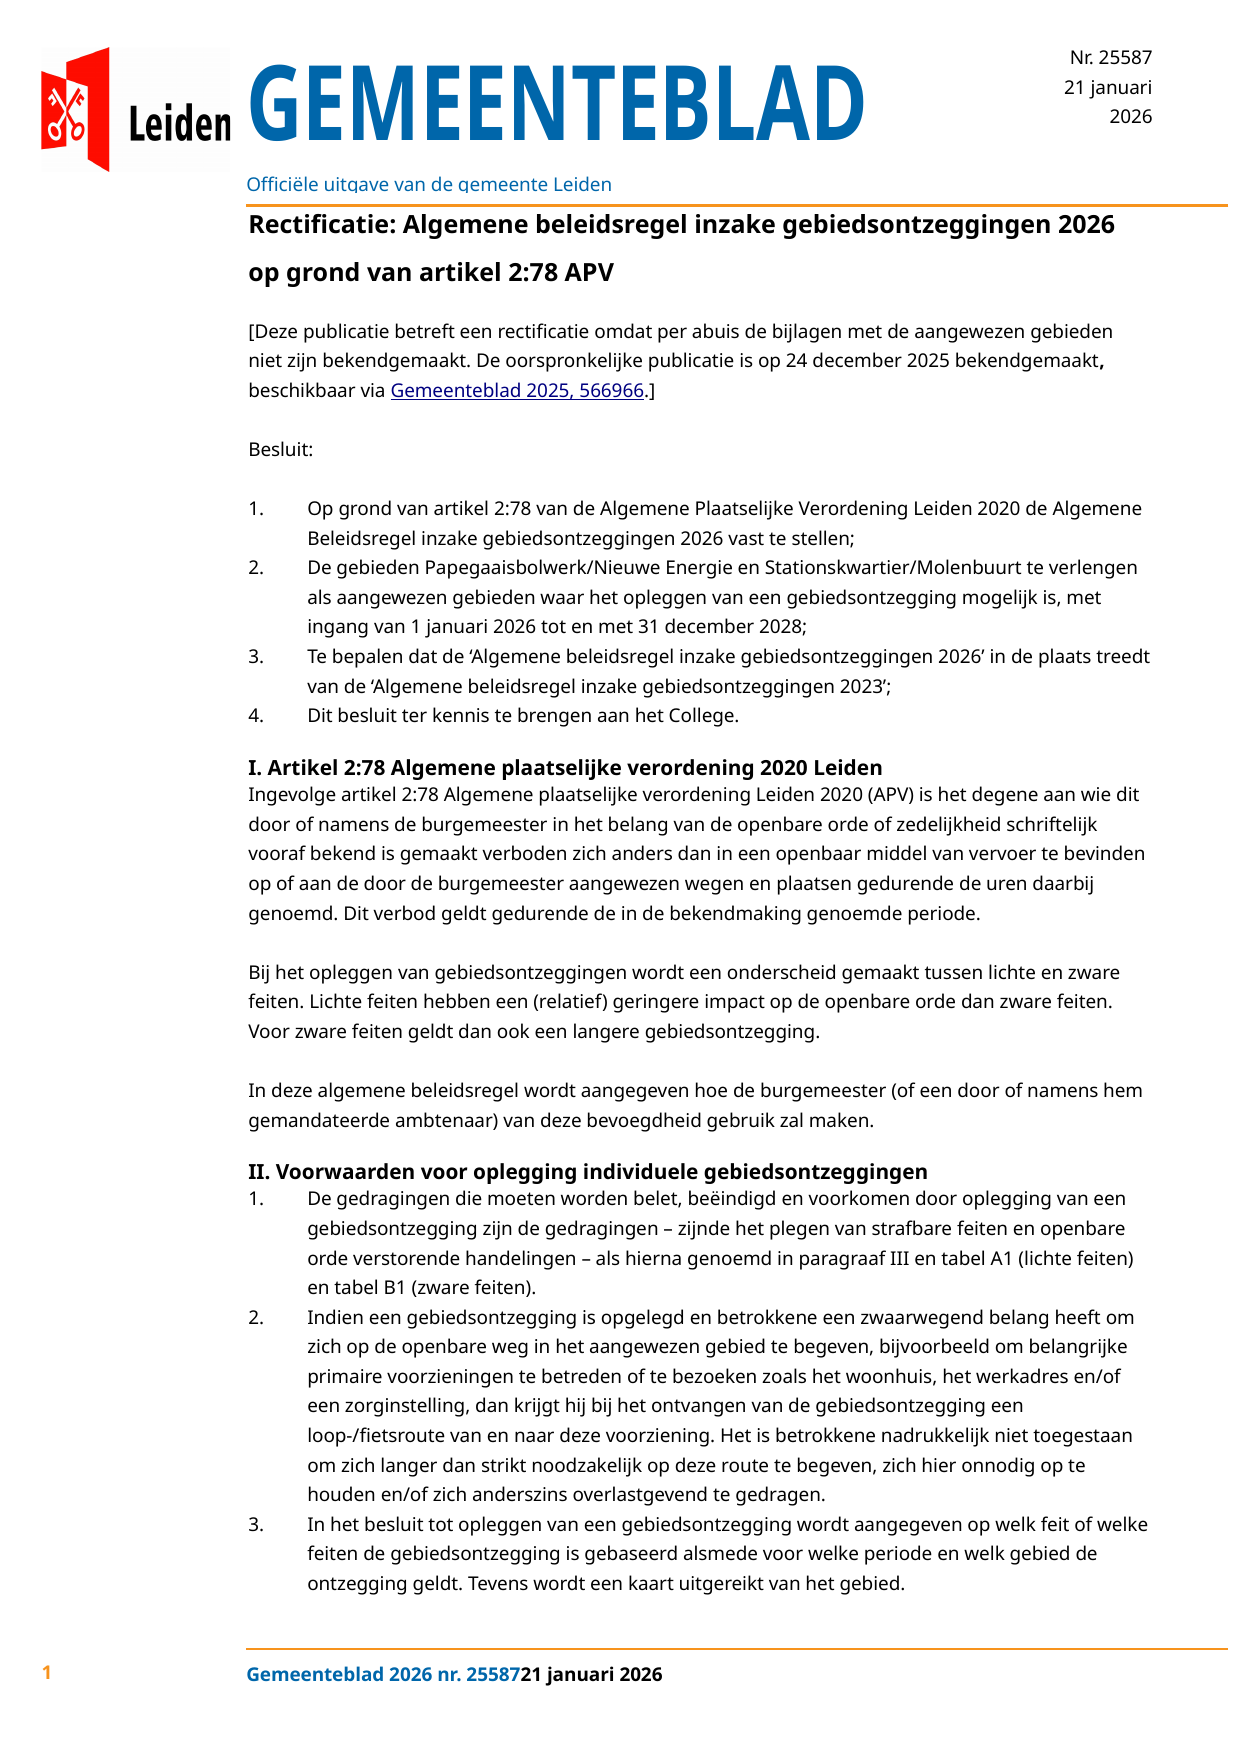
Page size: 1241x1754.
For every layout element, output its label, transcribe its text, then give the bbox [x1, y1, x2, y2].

text I. Artikel 2:78 Algemene plaatselijke verordening 2020 Leiden [248, 753, 1152, 781]
list In het besluit tot opleggen van een gebiedsontzegging wordt aangegeven op welk feit of welke feiten de gebiedsontzegging is gebaseerd alsmede voor welke periode en welk gebied de ontzegging geldt. Tevens wordt een kaart uitgereikt van het gebied. [248, 1511, 1152, 1596]
picture [41, 47, 231, 172]
list Indien een gebiedsontzegging is opgelegd en betrokkene een zwaarwegend belang heeft om zich op de openbare weg in het aangewezen gebied te begeven, bijvoorbeeld om belangrijke primaire voorzieningen te betreden of te bezoeken zoals het woonhuis, het werkadres en/of een zorginstelling, dan krijgt hij bij het ontvangen van de gebiedsontzegging een loop-/fietsroute van en naar deze voorziening. Het is betrokkene nadrukkelijk niet toegestaan om zich langer dan strikt noodzakelijk op deze route te begeven, zich hier onnodig op te houden en/of zich anderszins overlastgevend te gedragen. [248, 1304, 1152, 1507]
list Op grond van artikel 2:78 van de Algemene Plaatselijke Verordening Leiden 2020 de Algemene Beleidsregel inzake gebiedsontzeggingen 2026 vast te stellen; [248, 495, 1152, 551]
text [Deze publicatie betreft een rectificatie omdat per abuis de bijlagen met de aangewezen gebieden niet zijn bekendgemaakt. De oorspronkelijke publicatie is op 24 december 2025 bekendgemaakt, beschikbaar via Gemeenteblad 2025, 566966.] [248, 318, 1152, 403]
text Ingevolge artikel 2:78 Algemene plaatselijke verordening Leiden 2020 (APV) is het degene aan wie dit door of namens de burgemeester in het belang van de openbare orde of zedelijkheid schriftelijk vooraf bekend is gemaakt verboden zich anders dan in een openbaar middel van vervoer te bevinden op of aan de door de burgemeester aangewezen wegen en plaatsen gedurende de uren daarbij genoemd. Dit verbod geldt gedurende de in de bekendmaking genoemde periode. [248, 781, 1152, 925]
text In deze algemene beleidsregel wordt aangegeven hoe de burgemeester (of een door of namens hem gemandateerde ambtenaar) van deze bevoegdheid gebruik zal maken. [248, 1077, 1152, 1132]
list Dit besluit ter kennis te brengen aan het College. [248, 702, 1152, 728]
text Rectificatie: Algemene beleidsregel inzake gebiedsontzeggingen 2026 op grond van artikel 2:78 APV [248, 207, 1152, 288]
list De gebieden Papegaaisbolwerk/Nieuwe Energie en Stationskwartier/Molenbuurt te verlengen als aangewezen gebieden waar het opleggen van een gebiedsontzegging mogelijk is, met ingang van 1 januari 2026 tot en met 31 december 2028; [248, 554, 1152, 639]
list Te bepalen dat de ‘Algemene beleidsregel inzake gebiedsontzeggingen 2026’ in de plaats treedt van de ‘Algemene beleidsregel inzake gebiedsontzeggingen 2023’; [248, 643, 1152, 699]
list De gedragingen die moeten worden belet, beëindigd en voorkomen door oplegging van een gebiedsontzegging zijn de gedragingen – zijnde het plegen van strafbare feiten en openbare orde verstorende handelingen – als hierna genoemd in paragraaf III en tabel A1 (lichte feiten) en tabel B1 (zware feiten). [248, 1186, 1152, 1300]
text Bij het opleggen van gebiedsontzeggingen wordt een onderscheid gemaakt tussen lichte en zware feiten. Lichte feiten hebben een (relatief) geringere impact op de openbare orde dan zware feiten. Voor zware feiten geldt dan ook een langere gebiedsontzegging. [248, 959, 1152, 1044]
text Besluit: [248, 436, 1152, 462]
text II. Voorwaarden voor oplegging individuele gebiedsontzeggingen [248, 1157, 1152, 1186]
